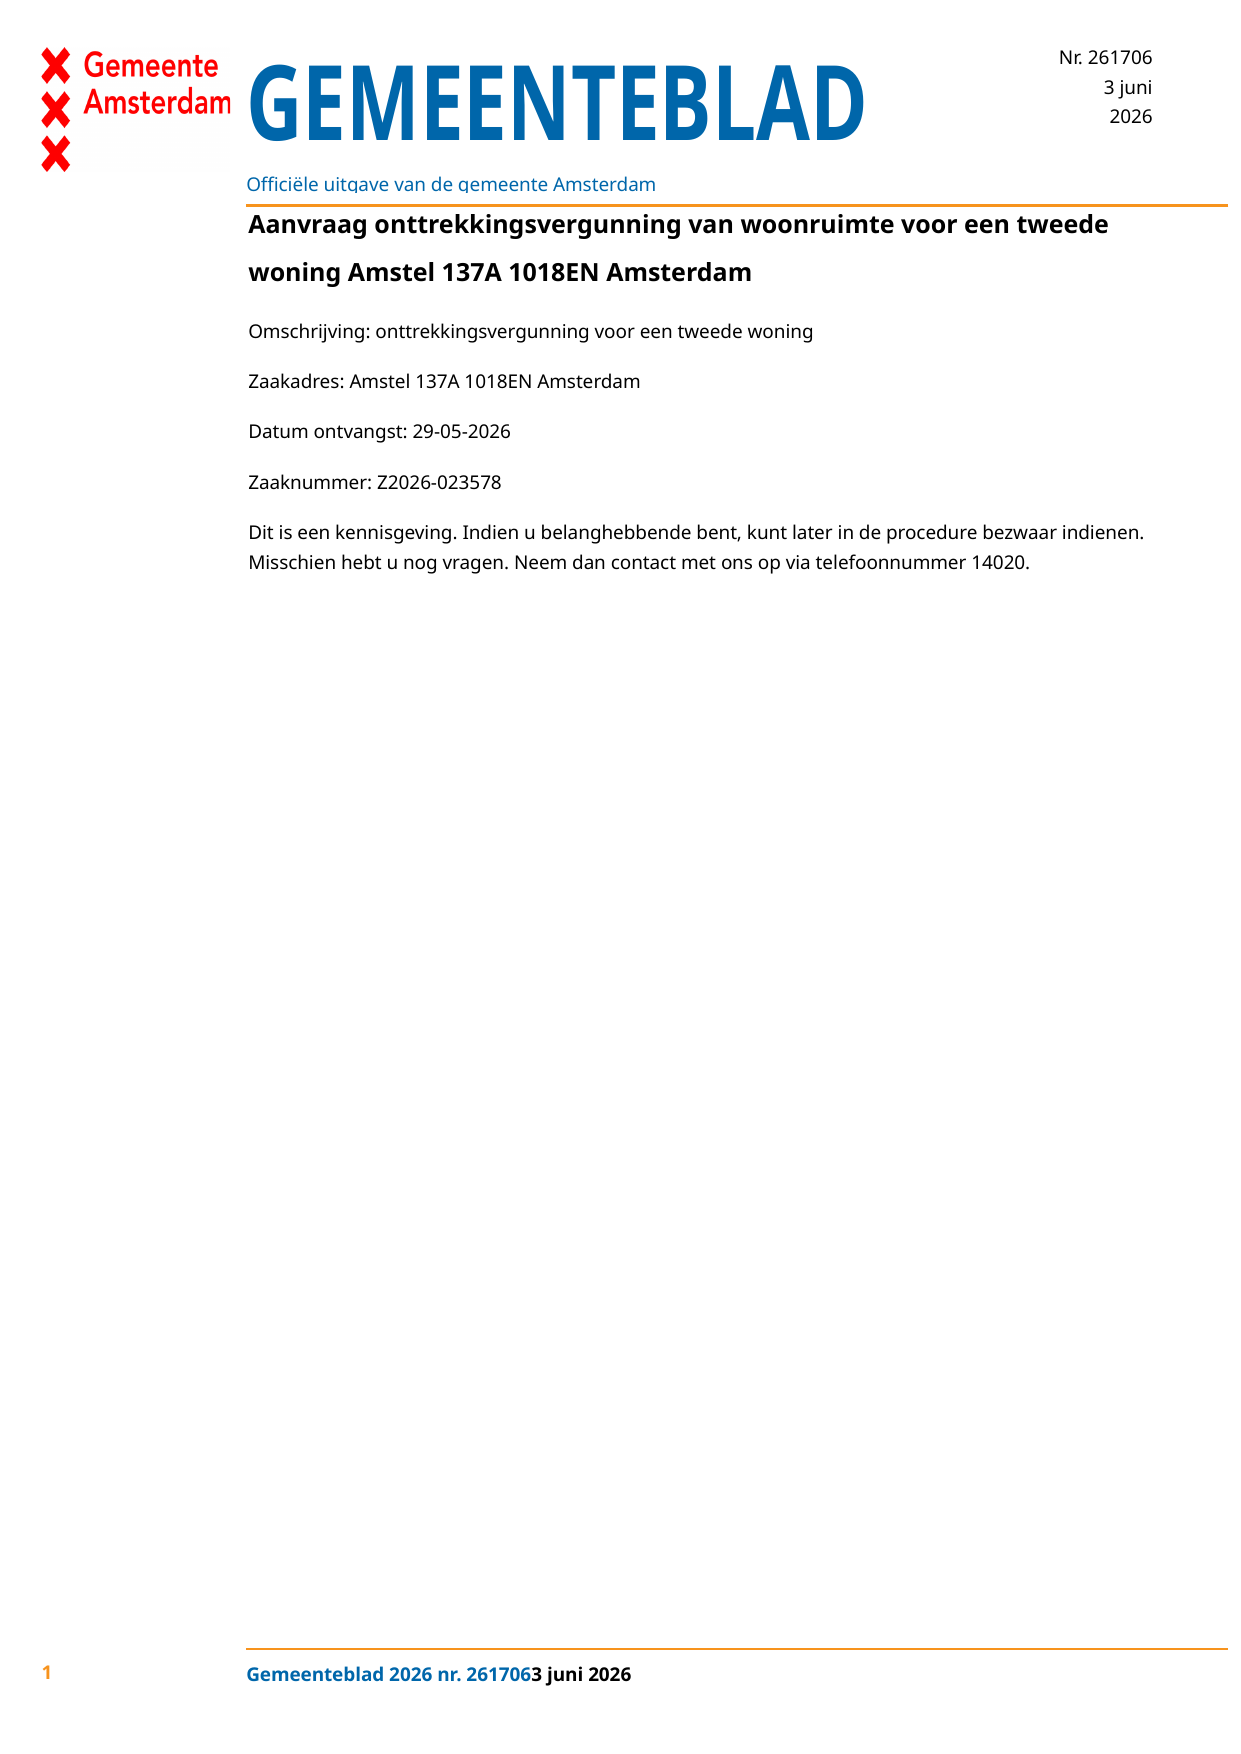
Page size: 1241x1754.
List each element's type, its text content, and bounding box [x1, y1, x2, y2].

picture [41, 47, 231, 172]
text Dit is een kennisgeving. Indien u belanghebbende bent, kunt later in de procedure bezwaar indienen. Misschien hebt u nog vragen. Neem dan contact met ons op via telefoonnummer 14020. [248, 519, 1152, 575]
text Aanvraag onttrekkingsvergunning van woonruimte voor een tweede woning Amstel 137A 1018EN Amsterdam [248, 207, 1152, 288]
text Omschrijving: onttrekkingsvergunning voor een tweede woning [248, 318, 1152, 344]
text Zaakadres: Amstel 137A 1018EN Amsterdam [248, 368, 1152, 394]
text Zaaknummer: Z2026-023578 [248, 469, 1152, 495]
text Datum ontvangst: 29-05-2026 [248, 419, 1152, 444]
